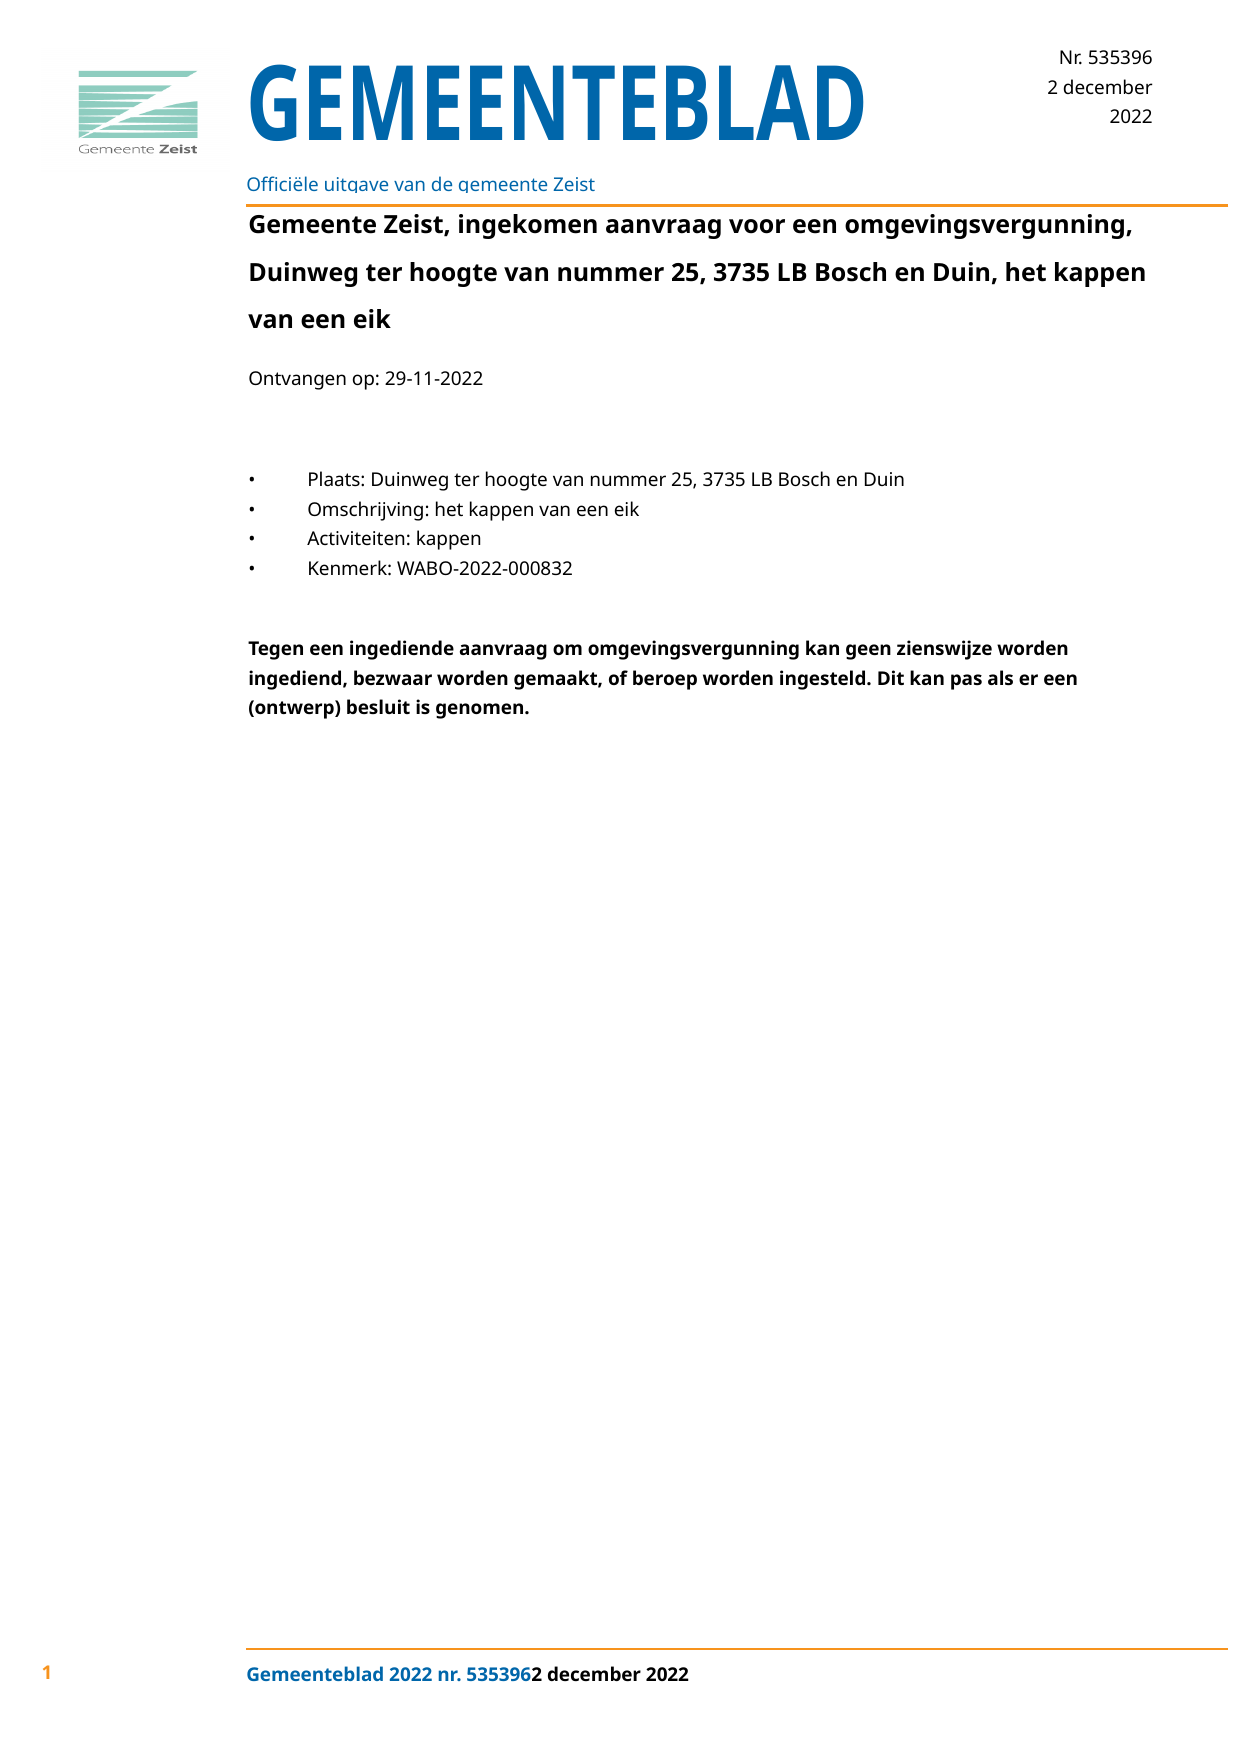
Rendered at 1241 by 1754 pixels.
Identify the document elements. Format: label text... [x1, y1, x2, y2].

list Kenmerk: WABO-2022-000832 [248, 555, 1152, 581]
text Tegen een ingediende aanvraag om omgevingsvergunning kan geen zienswijze worden ingediend, bezwaar worden gemaakt, of beroep worden ingesteld. Dit kan pas als er een (ontwerp) besluit is genomen. [248, 635, 1152, 720]
text Ontvangen op: 29-11-2022 [248, 366, 1152, 391]
list Omschrijving: het kappen van een eik [248, 496, 1152, 522]
picture [41, 47, 231, 172]
list Activiteiten: kappen [248, 526, 1152, 551]
text Gemeente Zeist, ingekomen aanvraag voor een omgevingsvergunning, Duinweg ter hoogte van nummer 25, 3735 LB Bosch en Duin, het kappen van een eik [248, 207, 1152, 336]
list Plaats: Duinweg ter hoogte van nummer 25, 3735 LB Bosch en Duin [248, 466, 1152, 492]
